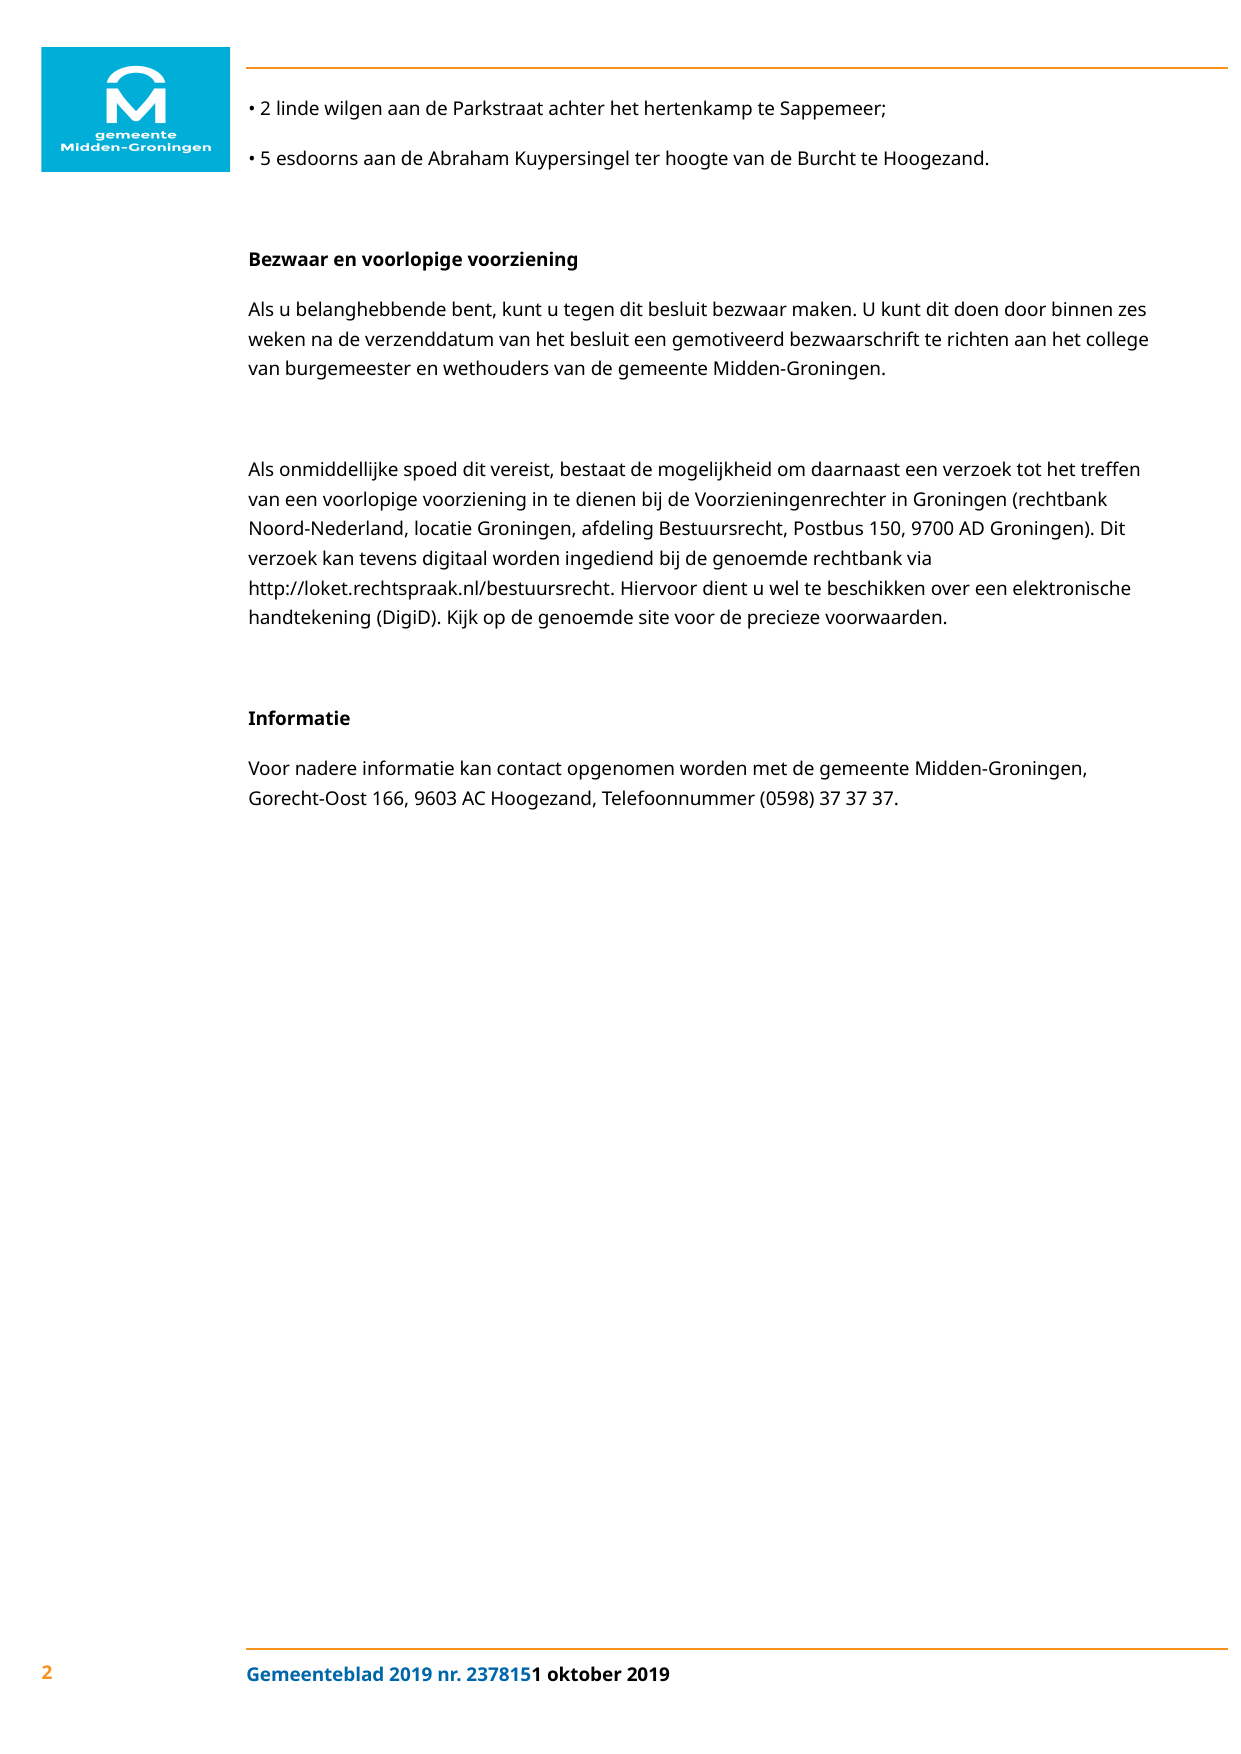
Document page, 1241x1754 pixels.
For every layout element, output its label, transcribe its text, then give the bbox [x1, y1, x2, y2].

picture [108, 66, 164, 82]
text Als onmiddellijke spoed dit vereist, bestaat de mogelijkheid om daarnaast een verzoek tot het treffen van een voorlopige voorziening in te dienen bij de Voorzieningenrechter in Groningen (rechtbank Noord-Nederland, locatie Groningen, afdeling Bestuursrecht, Postbus 150, 9700 AD Groningen). Dit verzoek kan tevens digitaal worden ingediend bij de genoemde rechtbank via http://loket.rechtspraak.nl/bestuursrecht. Hiervoor dient u wel te beschikken over een elektronische handtekening (DigiD). Kijk op de genoemde site voor de precieze voorwaarden. [248, 456, 1152, 630]
text • 2 linde wilgen aan de Parkstraat achter het hertenkamp te Sappemeer; [248, 95, 1152, 121]
text Informatie [248, 705, 1152, 731]
text Bezwaar en voorlopige voorziening [248, 246, 1152, 272]
picture [107, 89, 165, 122]
text Als u belanghebbende bent, kunt u tegen dit besluit bezwaar maken. U kunt dit doen door binnen zes weken na de verzenddatum van het besluit een gemotiveerd bezwaarschrift te richten aan het college van burgemeester en wethouders van de gemeente Midden-Groningen. [248, 296, 1152, 381]
text • 5 esdoorns aan de Abraham Kuypersingel ter hoogte van de Burcht te Hoogezand. [248, 145, 1152, 171]
picture [184, 146, 190, 153]
text Voor nadere informatie kan contact opgenomen worden met de gemeente Midden-Groningen, Gorecht-Oost 166, 9603 AC Hoogezand, Telefoonnummer (0598) 37 37 37. [248, 756, 1152, 811]
